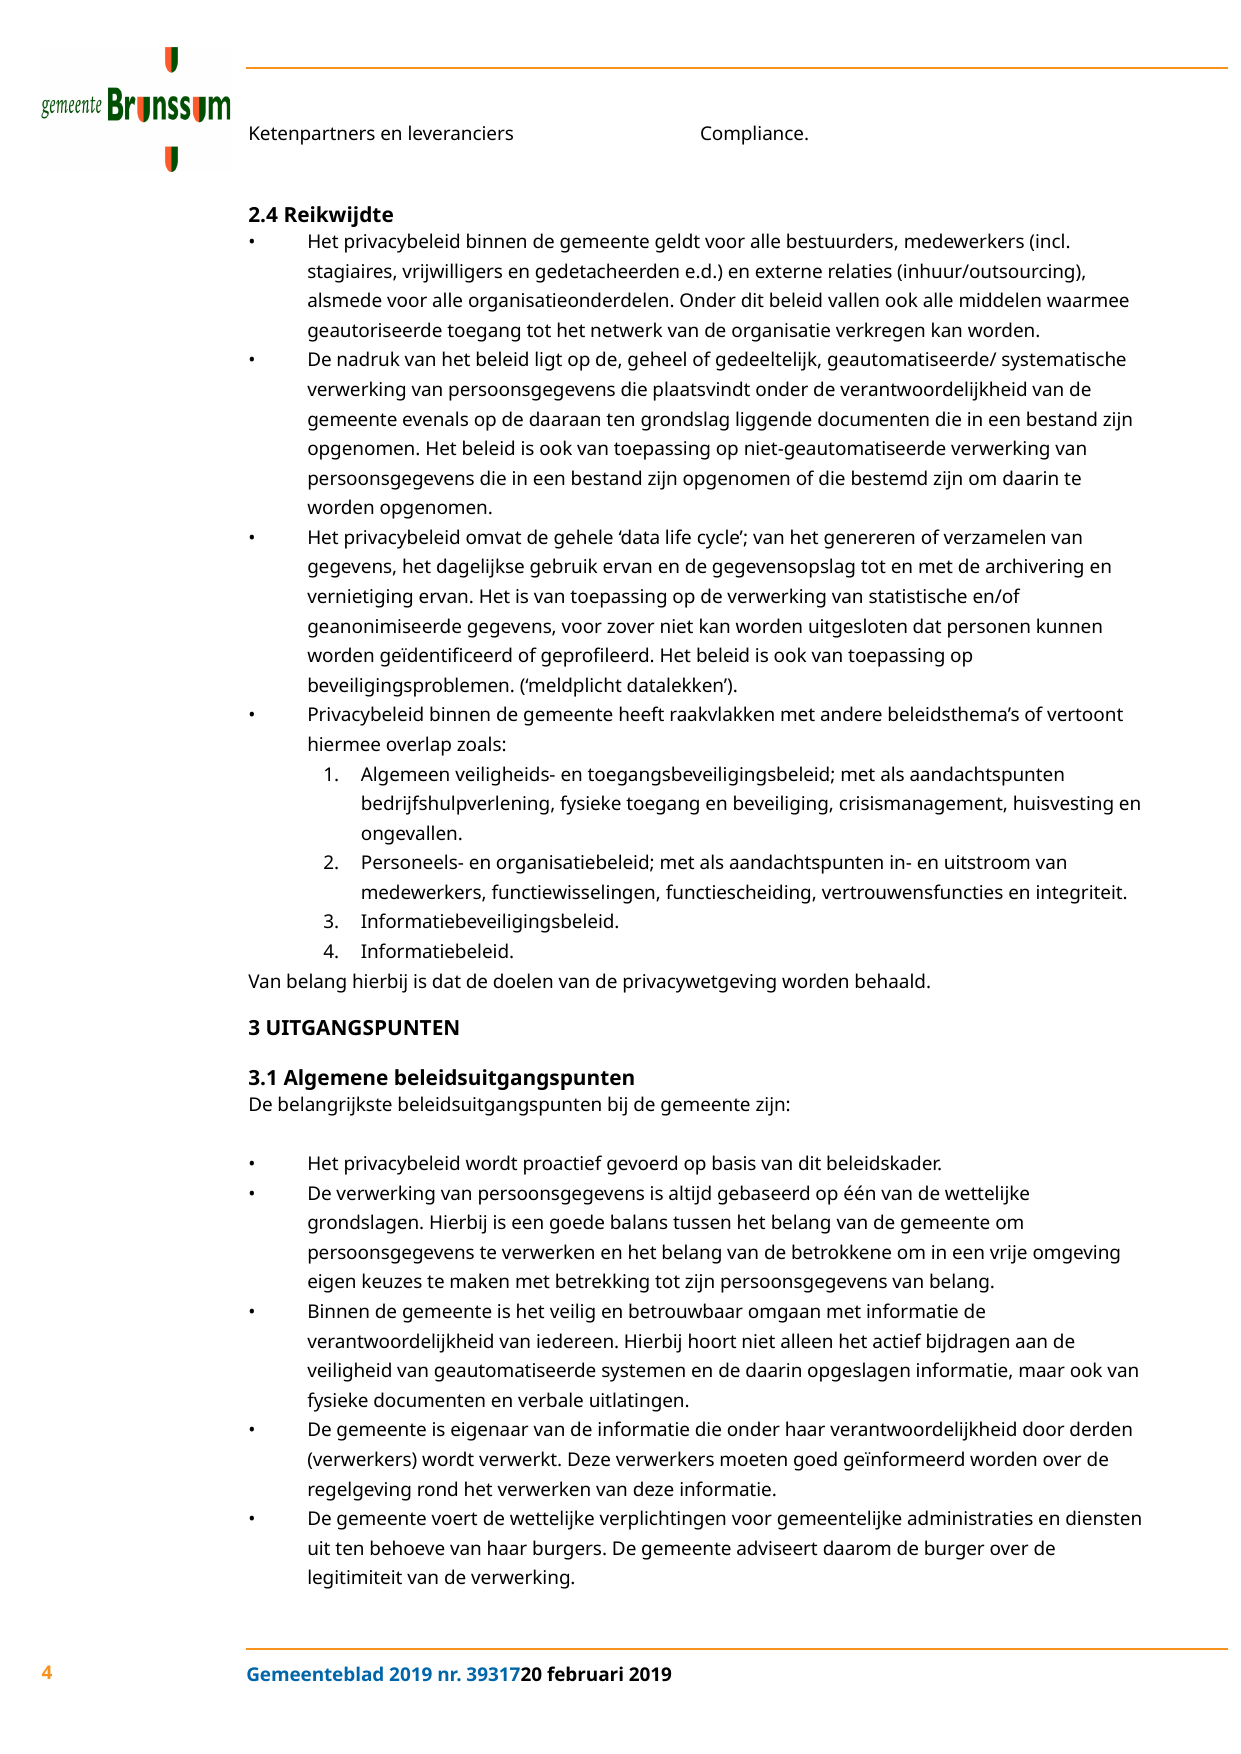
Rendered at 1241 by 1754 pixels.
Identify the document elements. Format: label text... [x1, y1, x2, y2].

list Het privacybeleid wordt proactief gevoerd op basis van dit beleidskader. [248, 1150, 1152, 1176]
text 3 UITGANGSPUNTEN [248, 1013, 1152, 1042]
table_cell [248, 95, 700, 121]
text 3.1 Algemene beleidsuitgangspunten [248, 1063, 1152, 1091]
list Binnen de gemeente is het veilig en betrouwbaar omgaan met informatie de verantwoordelijkheid van iedereen. Hierbij hoort niet alleen het actief bijdragen aan de veiligheid van geautomatiseerde systemen en de daarin opgeslagen informatie, maar ook van fysieke documenten en verbale uitlatingen. [248, 1298, 1152, 1413]
list Het privacybeleid omvat de gehele ‘data life cycle’; van het genereren of verzamelen van gegevens, het dagelijkse gebruik ervan en de gegevensopslag tot en met de archivering en vernietiging ervan. Het is van toepassing op de verwerking van statistische en/of geanonimiseerde gegevens, voor zover niet kan worden uitgesloten dat personen kunnen worden geïdentificeerd of geprofileerd. Het beleid is ook van toepassing op beveiligingsproblemen. (‘meldplicht datalekken’). [248, 524, 1152, 698]
list Het privacybeleid binnen de gemeente geldt voor alle bestuurders, medewerkers (incl. stagiaires, vrijwilligers en gedetacheerden e.d.) en externe relaties (inhuur/outsourcing), alsmede voor alle organisatieonderdelen. Onder dit beleid vallen ook alle middelen waarmee geautoriseerde toegang tot het netwerk van de organisatie verkregen kan worden. [248, 228, 1152, 343]
list Informatiebeveiligingsbeleid. [323, 909, 1152, 934]
list De gemeente voert de wettelijke verplichtingen voor gemeentelijke administraties en diensten uit ten behoeve van haar burgers. De gemeente adviseert daarom de burger over de legitimiteit van de verwerking. [248, 1505, 1152, 1590]
text 2.4 Reikwijdte [248, 200, 1152, 228]
list Algemeen veiligheids- en toegangsbeveiligingsbeleid; met als aandachtspunten bedrijfshulpverlening, fysieke toegang en beveiliging, crisismanagement, huisvesting en ongevallen. [323, 761, 1152, 846]
list Personeels- en organisatiebeleid; met als aandachtspunten in- en uitstroom van medewerkers, functiewisselingen, functiescheiding, vertrouwensfuncties en integriteit. [323, 849, 1152, 905]
table_cell Compliance. [700, 121, 1152, 176]
picture [41, 47, 231, 172]
list De gemeente is eigenaar van de informatie die onder haar verantwoordelijkheid door derden (verwerkers) wordt verwerkt. Deze verwerkers moeten goed geïnformeerd worden over de regelgeving rond het verwerken van deze informatie. [248, 1417, 1152, 1502]
list Informatiebeleid. [323, 938, 1152, 964]
list De verwerking van persoonsgegevens is altijd gebaseerd op één van de wettelijke grondslagen. Hierbij is een goede balans tussen het belang van de gemeente om persoonsgegevens te verwerken en het belang van de betrokkene om in een vrije omgeving eigen keuzes te maken met betrekking tot zijn persoonsgegevens van belang. [248, 1180, 1152, 1294]
text De belangrijkste beleidsuitgangspunten bij de gemeente zijn: [248, 1091, 1152, 1117]
list Privacybeleid binnen de gemeente heeft raakvlakken met andere beleidsthema’s of vertoont hiermee overlap zoals: [248, 702, 1152, 757]
table_cell Ketenpartners en leveranciers [248, 121, 700, 176]
list De nadruk van het beleid ligt op de, geheel of gedeeltelijk, geautomatiseerde/ systematische verwerking van persoonsgegevens die plaatsvindt onder de verantwoordelijkheid van de gemeente evenals op de daaraan ten grondslag liggende documenten die in een bestand zijn opgenomen. Het beleid is ook van toepassing op niet-geautomatiseerde verwerking van persoonsgegevens die in een bestand zijn opgenomen of die bestemd zijn om daarin te worden opgenomen. [248, 347, 1152, 520]
text Van belang hierbij is dat de doelen van de privacywetgeving worden behaald. [248, 968, 1152, 994]
table_cell [700, 95, 1152, 121]
